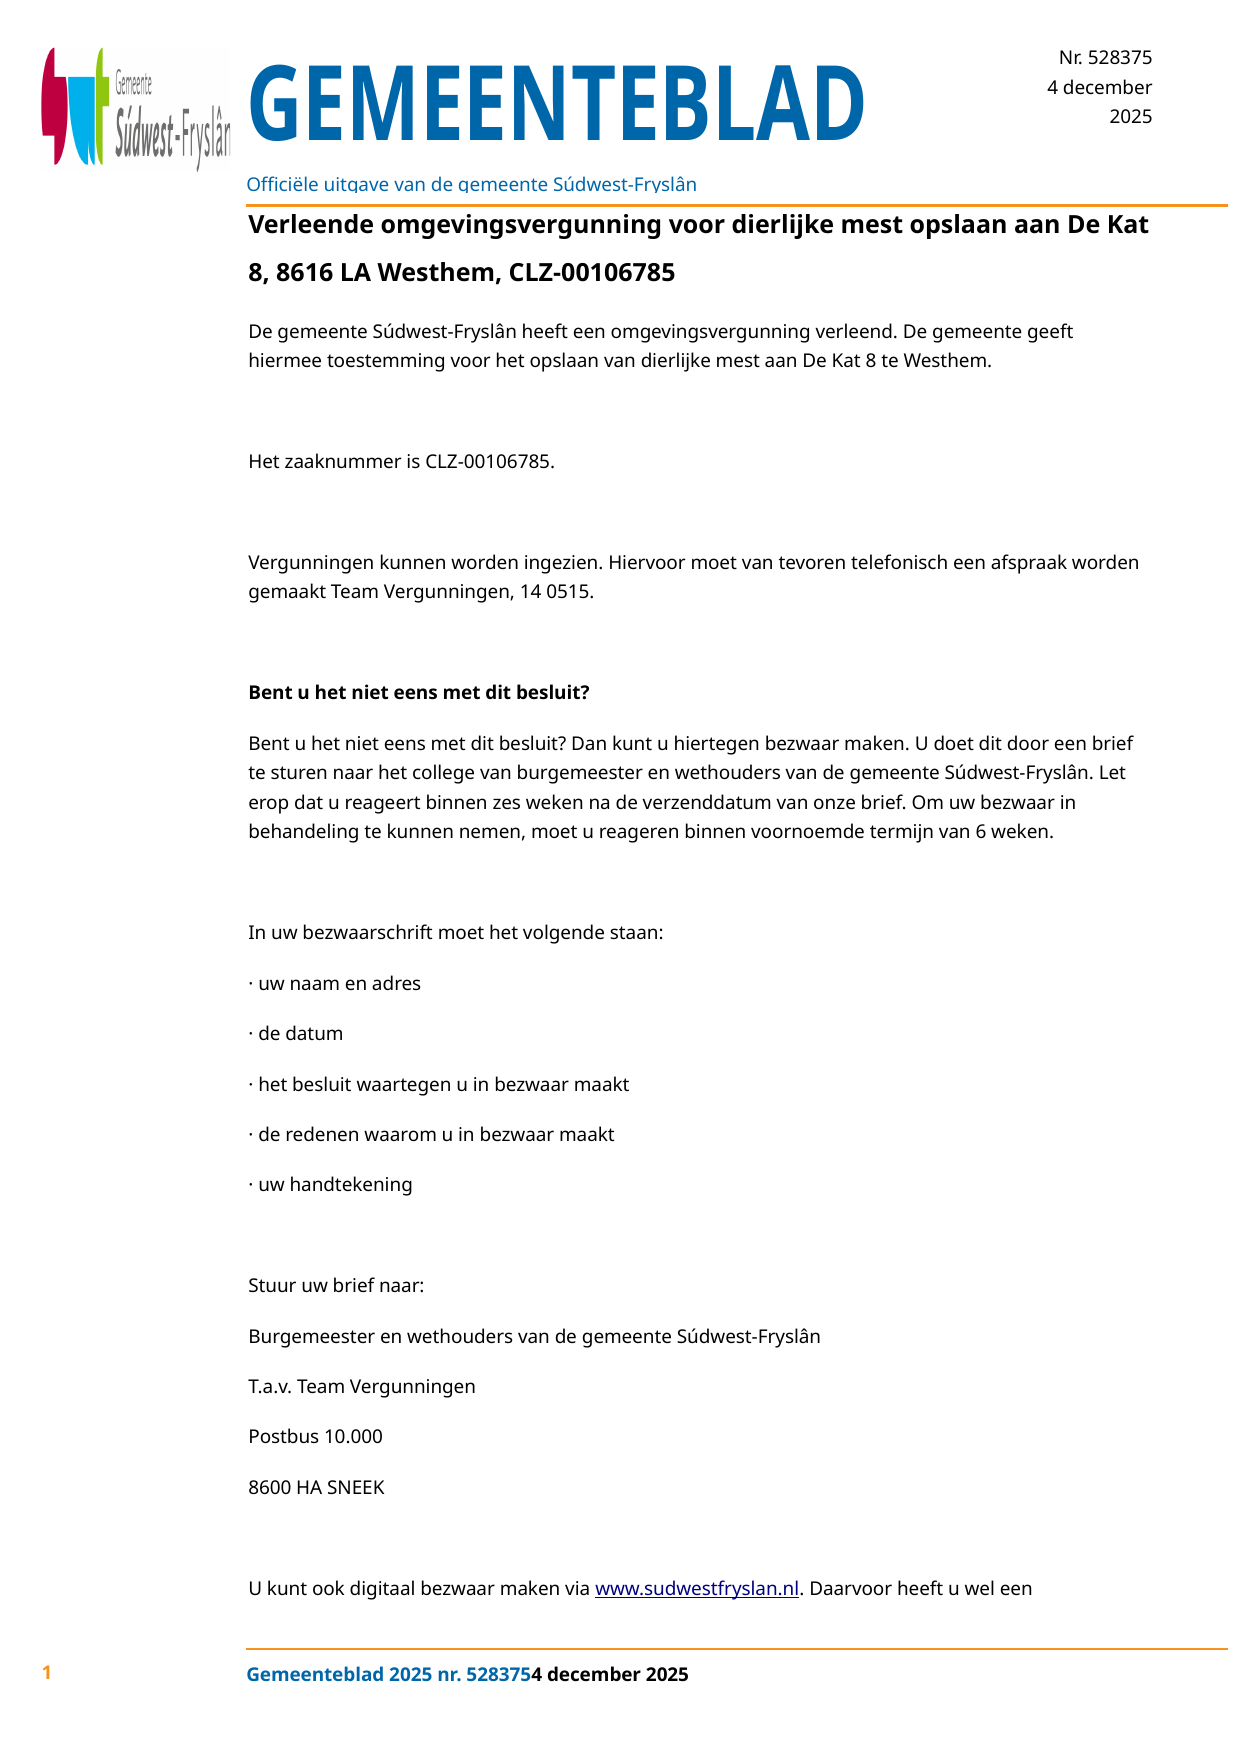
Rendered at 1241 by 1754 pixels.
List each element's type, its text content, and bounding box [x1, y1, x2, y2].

text Bent u het niet eens met dit besluit? Dan kunt u hiertegen bezwaar maken. U doet dit door een brief te sturen naar het college van burgemeester en wethouders van de gemeente Súdwest-Fryslân. Let erop dat u reageert binnen zes weken na de verzenddatum van onze brief. Om uw bezwaar in behandeling te kunnen nemen, moet u reageren binnen voornoemde termijn van 6 weken. [248, 730, 1152, 844]
text De gemeente Súdwest-Fryslân heeft een omgevingsvergunning verleend. De gemeente geeft hiermee toestemming voor het opslaan van dierlijke mest aan De Kat 8 te Westhem. [248, 318, 1152, 373]
text · uw handtekening [248, 1172, 1152, 1197]
text · de redenen waarom u in bezwaar maakt [248, 1121, 1152, 1147]
text · de datum [248, 1020, 1152, 1046]
text U kunt ook digitaal bezwaar maken via www.sudwestfryslan.nl. Daarvoor heeft u wel een [248, 1575, 1152, 1601]
text Het zaaknummer is CLZ-00106785. [248, 448, 1152, 474]
text Bent u het niet eens met dit besluit? [248, 679, 1152, 705]
text · het besluit waartegen u in bezwaar maakt [248, 1071, 1152, 1097]
text Stuur uw brief naar: [248, 1272, 1152, 1298]
text In uw bezwaarschrift moet het volgende staan: [248, 919, 1152, 945]
text Burgemeester en wethouders van de gemeente Súdwest-Fryslân [248, 1323, 1152, 1349]
text 8600 HA SNEEK [248, 1474, 1152, 1500]
text T.a.v. Team Vergunningen [248, 1373, 1152, 1399]
picture [41, 47, 231, 172]
text Postbus 10.000 [248, 1424, 1152, 1449]
text · uw naam en adres [248, 970, 1152, 996]
text Vergunningen kunnen worden ingezien. Hiervoor moet van tevoren telefonisch een afspraak worden gemaakt Team Vergunningen, 14 0515. [248, 549, 1152, 604]
text Verleende omgevingsvergunning voor dierlijke mest opslaan aan De Kat 8, 8616 LA Westhem, CLZ-00106785 [248, 207, 1152, 288]
